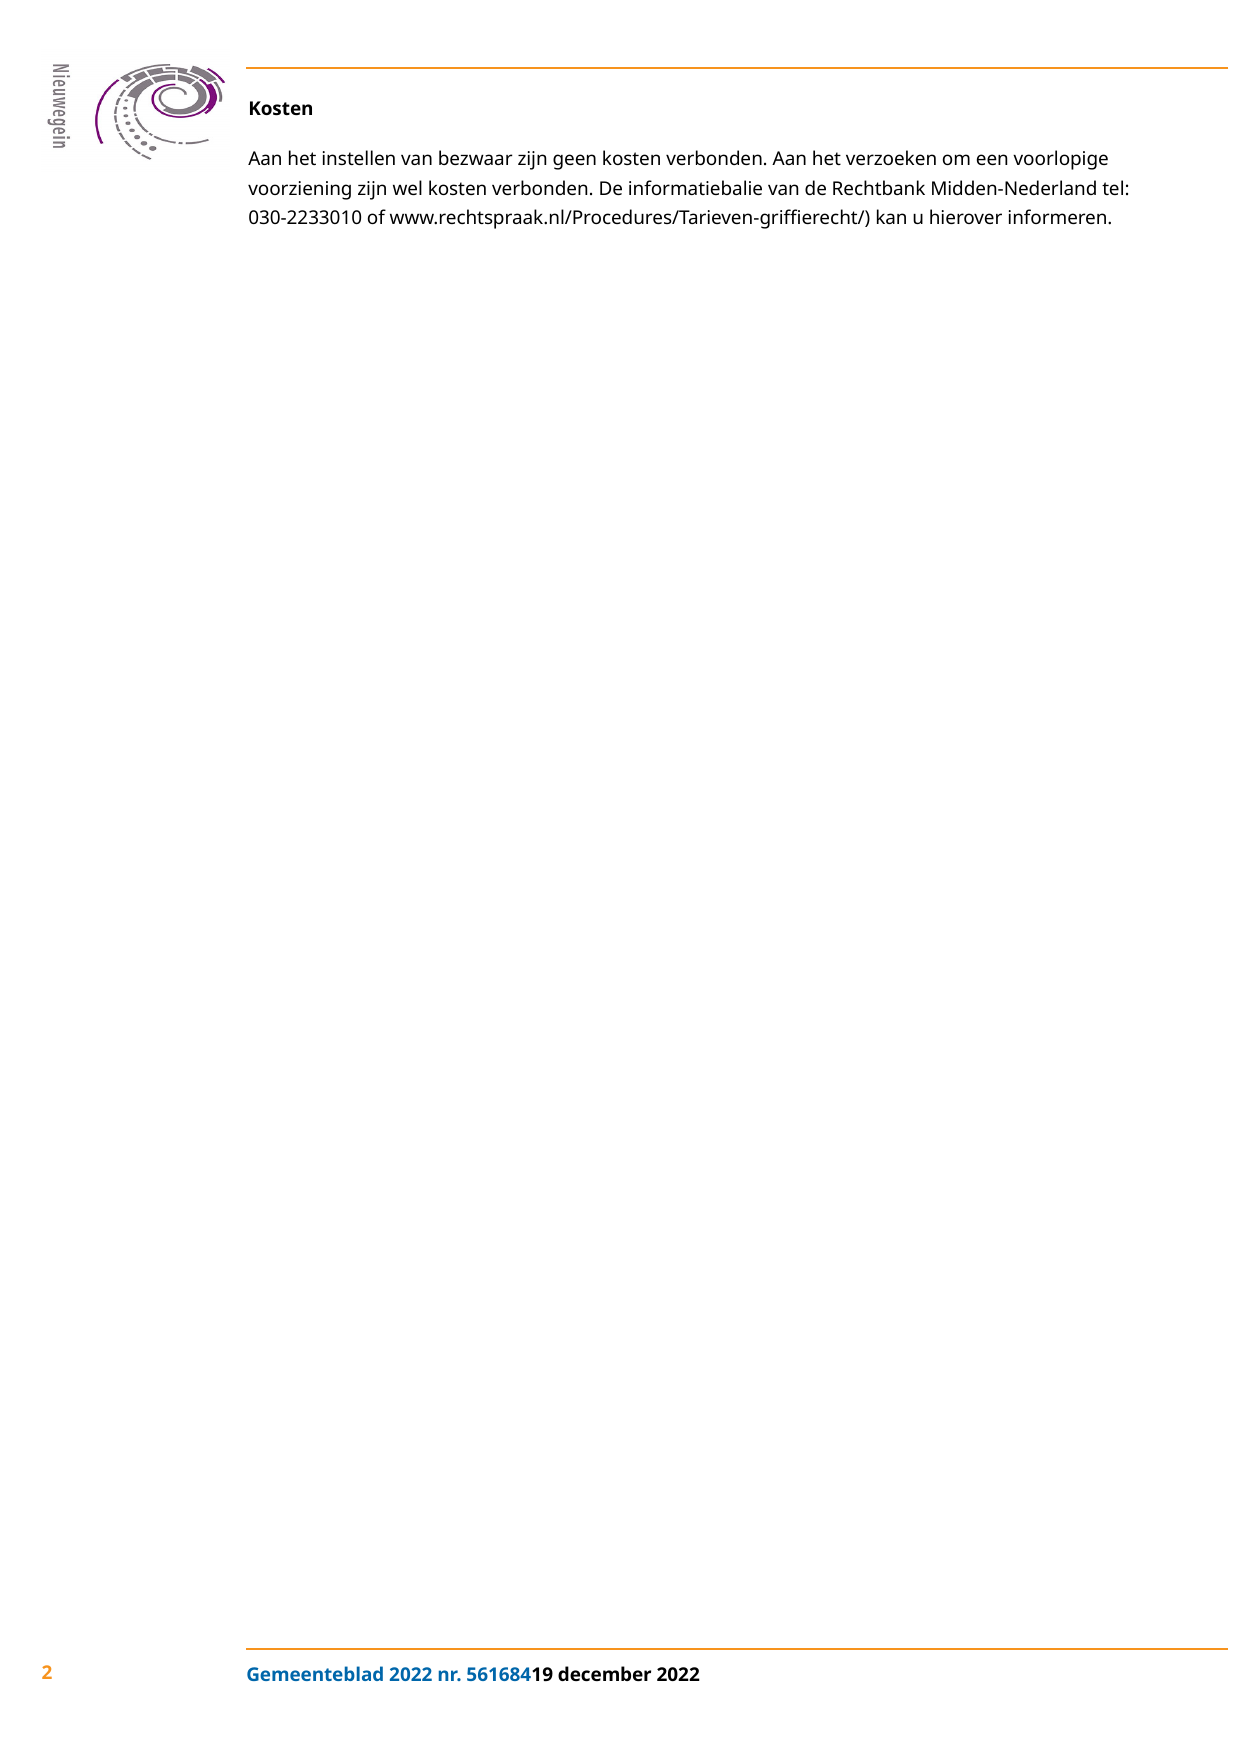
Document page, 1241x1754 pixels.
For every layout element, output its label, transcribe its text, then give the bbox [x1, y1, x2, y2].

text Kosten [248, 95, 1152, 121]
picture [41, 47, 231, 172]
text Aan het instellen van bezwaar zijn geen kosten verbonden. Aan het verzoeken om een voorlopige voorziening zijn wel kosten verbonden. De informatiebalie van de Rechtbank Midden-Nederland tel: 030-2233010 of www.rechtspraak.nl/Procedures/Tarieven-griffierecht/) kan u hierover informeren. [248, 145, 1152, 230]
